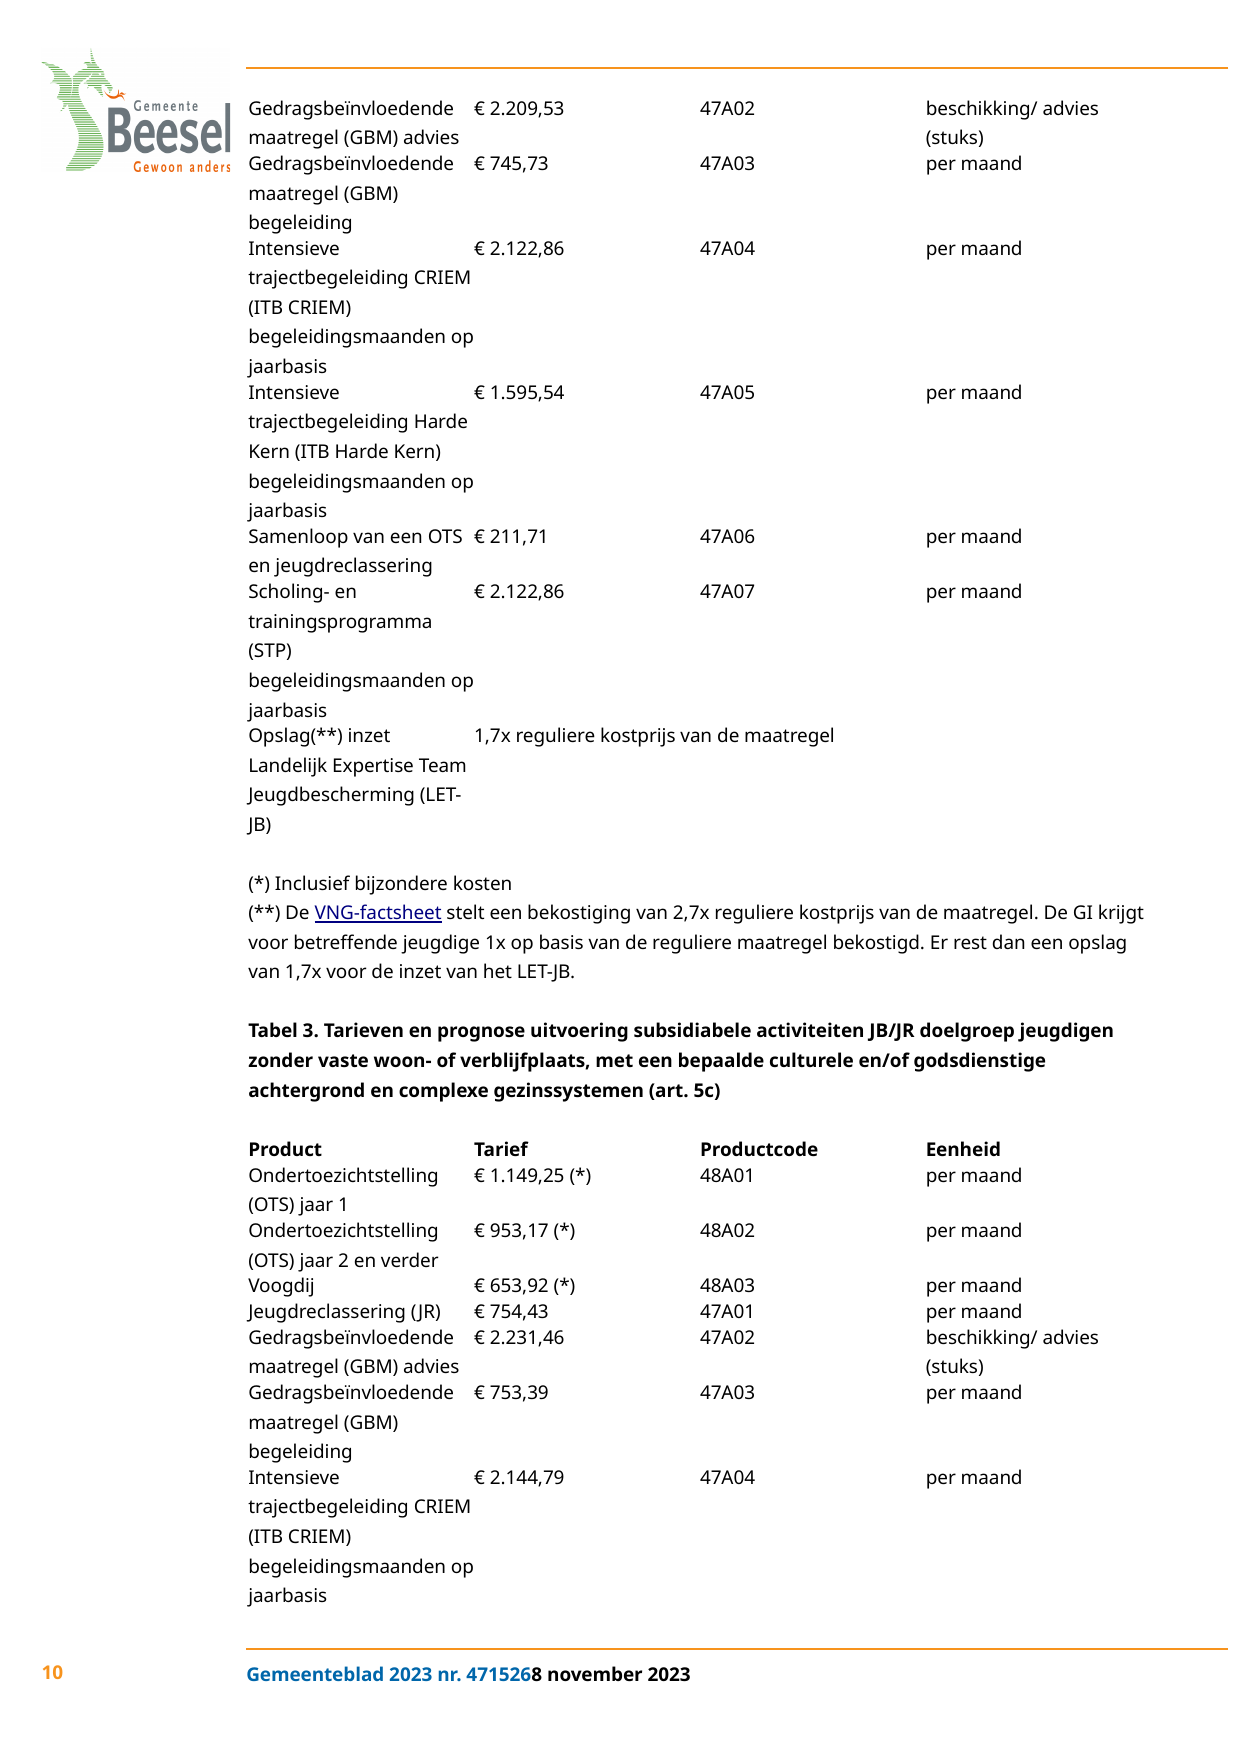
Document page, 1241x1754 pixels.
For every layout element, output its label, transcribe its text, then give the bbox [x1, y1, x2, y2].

table_cell Gedragsbeïnvloedende maatregel (GBM) begeleiding [248, 1379, 474, 1464]
table_header Product [248, 1136, 474, 1162]
table_cell Scholing- en trainingsprogramma (STP) begeleidingsmaanden op jaarbasis [248, 579, 474, 722]
table_cell 47A04 [700, 1464, 926, 1608]
table_cell beschikking/ advies (stuks) [926, 95, 1152, 150]
table_cell 47A02 [700, 1324, 926, 1379]
table_cell Intensieve trajectbegeleiding CRIEM (ITB CRIEM) begeleidingsmaanden op jaarbasis [248, 235, 474, 379]
table_cell € 953,17 (*) [474, 1217, 700, 1272]
table_header Eenheid [926, 1136, 1152, 1162]
text (**) De VNG-factsheet stelt een bekostiging van 2,7x reguliere kostprijs van de maatregel. De GI krijgt voor betreffende jeugdige 1x op basis van de reguliere maatregel bekostigd. Er rest dan een opslag van 1,7x voor de inzet van het LET-JB. [248, 899, 1152, 984]
table_cell Intensieve trajectbegeleiding Harde Kern (ITB Harde Kern) begeleidingsmaanden op jaarbasis [248, 379, 474, 523]
table_cell € 2.144,79 [474, 1464, 700, 1608]
text Tabel 3. Tarieven en prognose uitvoering subsidiabele activiteiten JB/JR doelgroep jeugdigen zonder vaste woon- of verblijfplaats, met een bepaalde culturele en/of godsdienstige achtergrond en complexe gezinssystemen (art. 5c) [248, 1018, 1152, 1103]
table_cell 48A03 [700, 1273, 926, 1298]
table_cell € 2.231,46 [474, 1324, 700, 1379]
table_cell Jeugdreclassering (JR) [248, 1298, 474, 1324]
table_cell Opslag(**) inzet Landelijk Expertise Team Jeugdbescherming (LET-JB) [248, 723, 474, 837]
table_cell per maand [926, 1464, 1152, 1608]
table_cell € 1.595,54 [474, 379, 700, 523]
table_cell 47A04 [700, 235, 926, 379]
table_cell beschikking/ advies (stuks) [926, 1324, 1152, 1379]
table_cell Gedragsbeïnvloedende maatregel (GBM) advies [248, 95, 474, 150]
table_cell per maand [926, 1217, 1152, 1272]
table_cell € 211,71 [474, 523, 700, 578]
table_cell 1,7x reguliere kostprijs van de maatregel [474, 723, 1152, 837]
table_cell € 2.122,86 [474, 579, 700, 722]
table_cell per maand [926, 235, 1152, 379]
table_cell Intensieve trajectbegeleiding CRIEM (ITB CRIEM) begeleidingsmaanden op jaarbasis [248, 1464, 474, 1608]
table_cell 47A05 [700, 379, 926, 523]
table_cell 48A02 [700, 1217, 926, 1272]
table_cell 47A01 [700, 1298, 926, 1324]
table_cell per maand [926, 1273, 1152, 1298]
table_cell Gedragsbeïnvloedende maatregel (GBM) begeleiding [248, 150, 474, 235]
table_cell € 2.209,53 [474, 95, 700, 150]
table_cell 48A01 [700, 1162, 926, 1217]
table_header Productcode [700, 1136, 926, 1162]
table_cell 47A06 [700, 523, 926, 578]
table_cell Samenloop van een OTS en jeugdreclassering [248, 523, 474, 578]
table_cell € 753,39 [474, 1379, 700, 1464]
table_cell per maand [926, 379, 1152, 523]
table_cell 47A03 [700, 150, 926, 235]
table_cell Gedragsbeïnvloedende maatregel (GBM) advies [248, 1324, 474, 1379]
table_cell per maand [926, 1298, 1152, 1324]
table_cell Voogdij [248, 1273, 474, 1298]
table_cell € 754,43 [474, 1298, 700, 1324]
table_cell per maand [926, 523, 1152, 578]
table_cell Ondertoezichtstelling (OTS) jaar 1 [248, 1162, 474, 1217]
table_cell € 2.122,86 [474, 235, 700, 379]
table_cell € 1.149,25 (*) [474, 1162, 700, 1217]
table_cell per maand [926, 579, 1152, 722]
table_cell 47A02 [700, 95, 926, 150]
table_cell Ondertoezichtstelling (OTS) jaar 2 en verder [248, 1217, 474, 1272]
table_cell per maand [926, 1379, 1152, 1464]
picture [41, 47, 231, 172]
table_cell € 745,73 [474, 150, 700, 235]
text (*) Inclusief bijzondere kosten [248, 870, 1152, 896]
table_cell per maand [926, 1162, 1152, 1217]
table_cell per maand [926, 150, 1152, 235]
table_header Tarief [474, 1136, 700, 1162]
table_cell 47A03 [700, 1379, 926, 1464]
table_cell 47A07 [700, 579, 926, 722]
table_cell € 653,92 (*) [474, 1273, 700, 1298]
